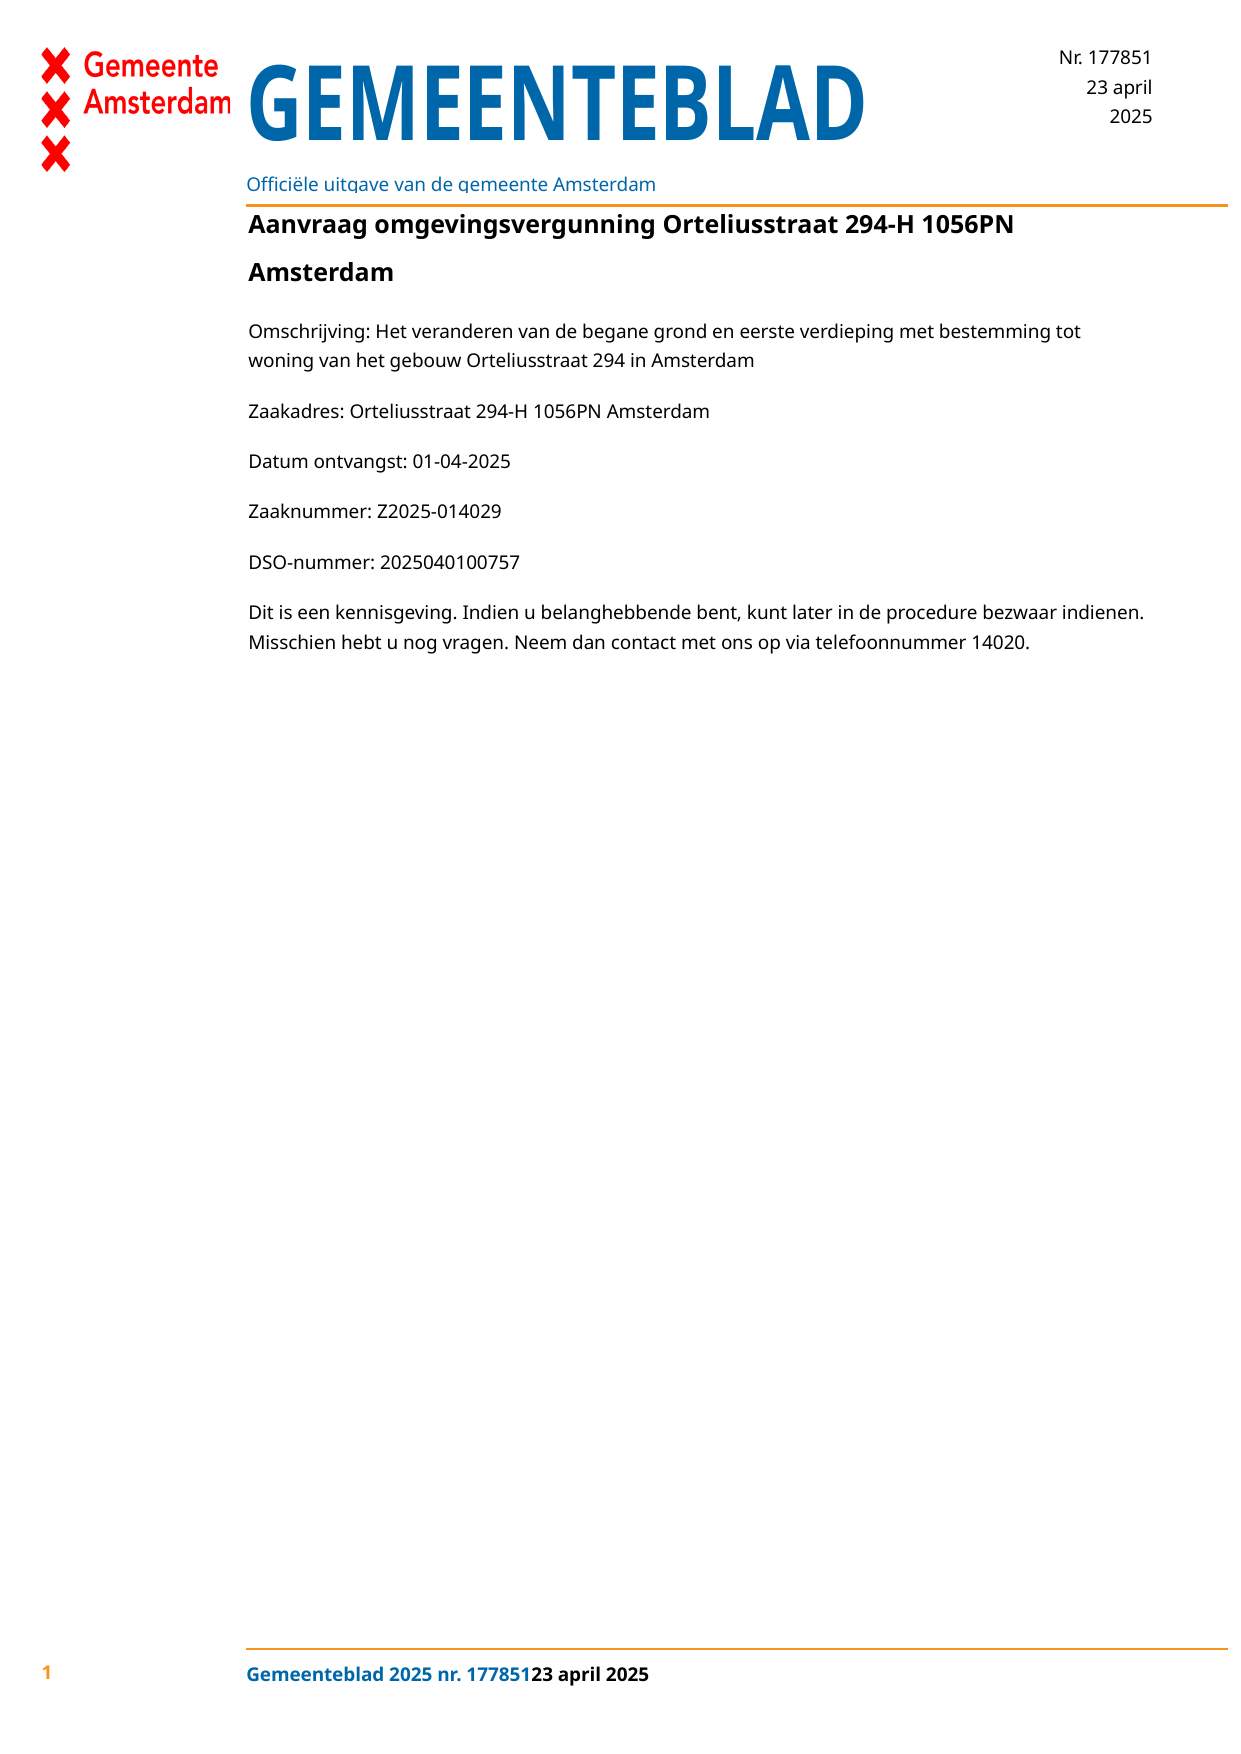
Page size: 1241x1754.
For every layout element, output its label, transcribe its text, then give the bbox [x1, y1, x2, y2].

text Zaakadres: Orteliusstraat 294-H 1056PN Amsterdam [248, 398, 1152, 424]
text Omschrijving: Het veranderen van de begane grond en eerste verdieping met bestemming tot woning van het gebouw Orteliusstraat 294 in Amsterdam [248, 318, 1152, 373]
text Zaaknummer: Z2025-014029 [248, 499, 1152, 524]
text Aanvraag omgevingsvergunning Orteliusstraat 294-H 1056PN Amsterdam [248, 207, 1152, 288]
picture [41, 47, 231, 172]
text DSO-nummer: 2025040100757 [248, 549, 1152, 575]
text Datum ontvangst: 01-04-2025 [248, 448, 1152, 474]
text Dit is een kennisgeving. Indien u belanghebbende bent, kunt later in de procedure bezwaar indienen. Misschien hebt u nog vragen. Neem dan contact met ons op via telefoonnummer 14020. [248, 599, 1152, 655]
